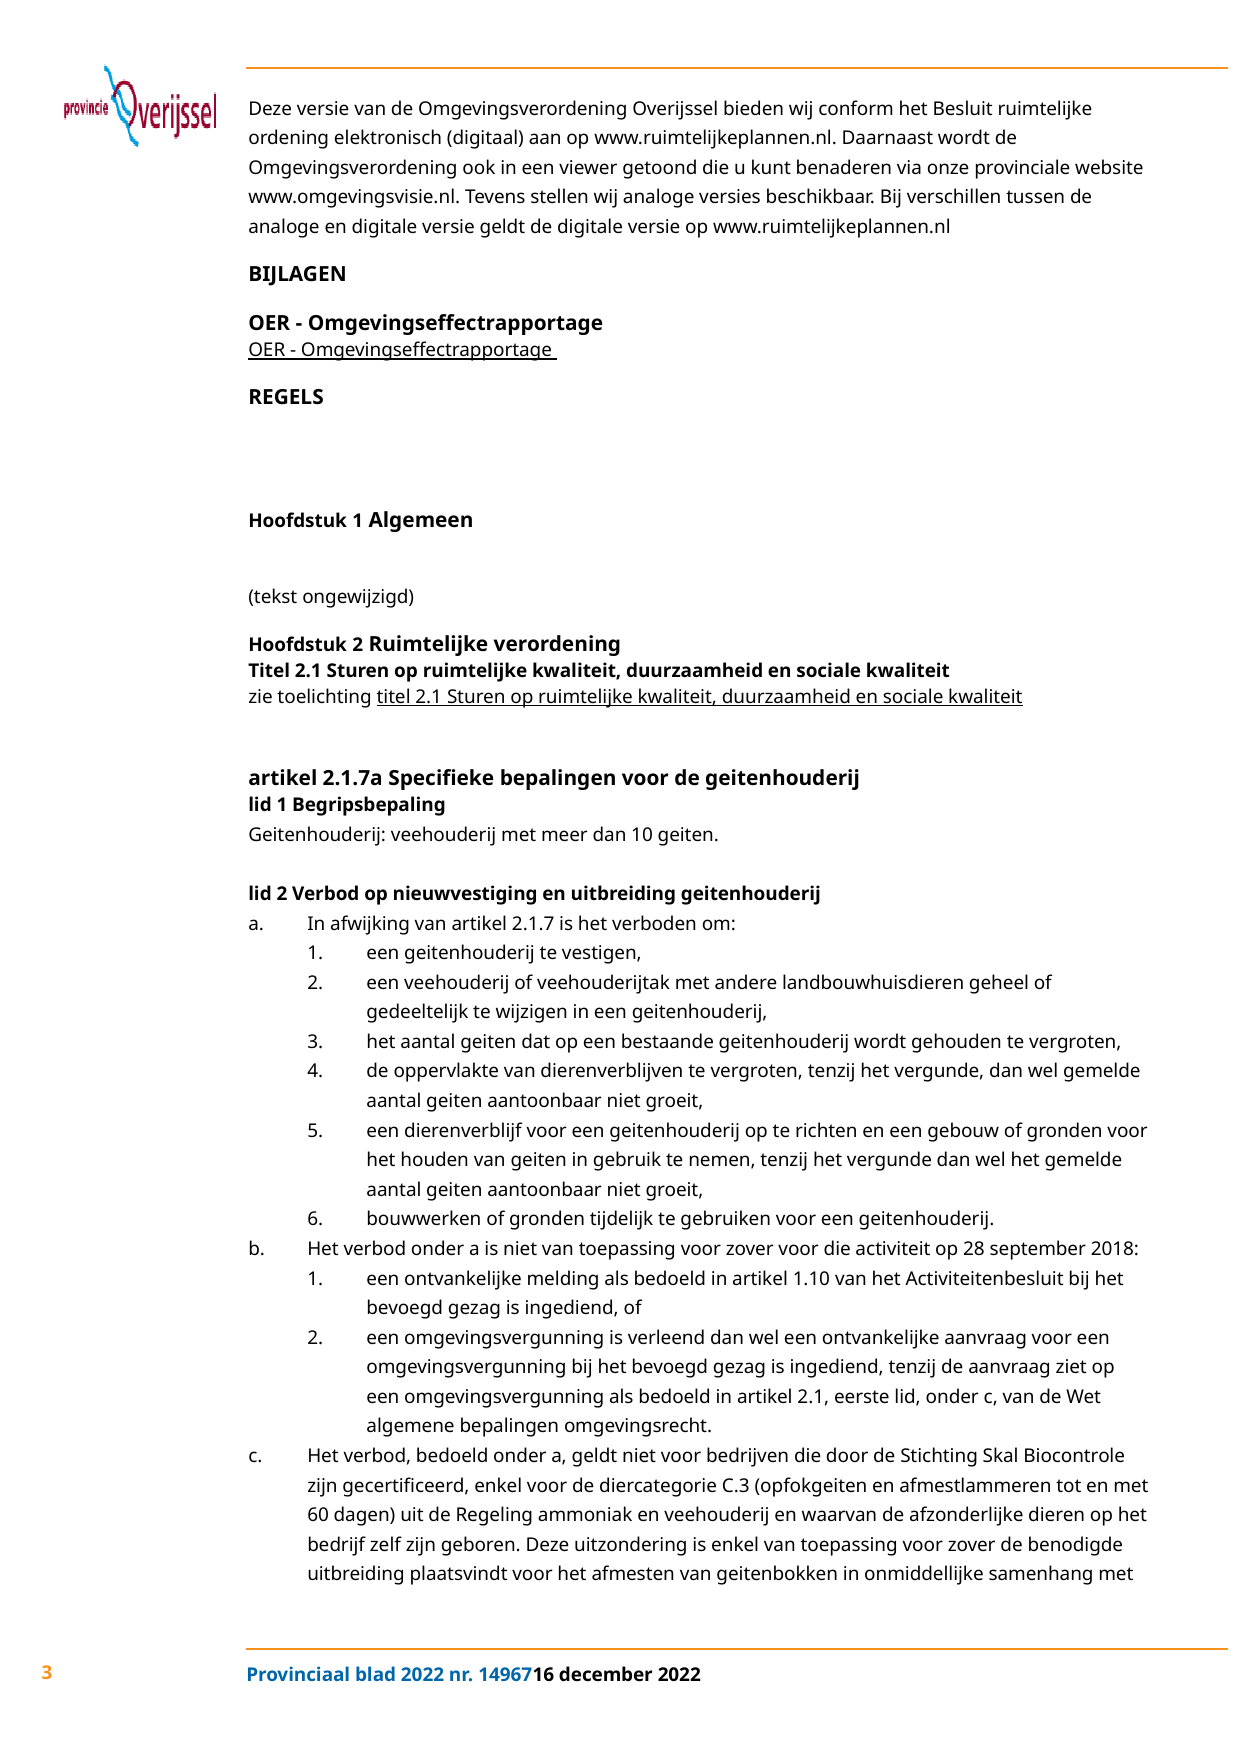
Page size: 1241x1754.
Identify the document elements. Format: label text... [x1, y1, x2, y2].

list Het verbod, bedoeld onder a, geldt niet voor bedrijven die door de Stichting Skal Biocontrole zijn gecertificeerd, enkel voor de diercategorie C.3 (opfokgeiten en afmestlammeren tot en met 60 dagen) uit de Regeling ammoniak en veehouderij en waarvan de afzonderlijke dieren op het bedrijf zelf zijn geboren. Deze uitzondering is enkel van toepassing voor zover de benodigde uitbreiding plaatsvindt voor het afmesten van geitenbokken in onmiddellijke samenhang met [248, 1442, 1152, 1586]
text Titel 2.1 Sturen op ruimtelijke kwaliteit, duurzaamheid en sociale kwaliteit [248, 657, 1152, 683]
text Deze versie van de Omgevingsverordening Overijssel bieden wij conform het Besluit ruimtelijke ordening elektronisch (digitaal) aan op www.ruimtelijkeplannen.nl. Daarnaast wordt de Omgevingsverordening ook in een viewer getoond die u kunt benaderen via onze provinciale website www.omgevingsvisie.nl. Tevens stellen wij analoge versies beschikbaar. Bij verschillen tussen de analoge en digitale versie geldt de digitale versie op www.ruimtelijkeplannen.nl [248, 95, 1152, 239]
list een ontvankelijke melding als bedoeld in artikel 1.10 van het Activiteitenbesluit bij het bevoegd gezag is ingediend, of [307, 1265, 1152, 1320]
text zie toelichting titel 2.1 Sturen op ruimtelijke kwaliteit, duurzaamheid en sociale kwaliteit [248, 683, 1152, 709]
list bouwwerken of gronden tijdelijk te gebruiken voor een geitenhouderij. [307, 1206, 1152, 1231]
text BIJLAGEN [248, 259, 1152, 287]
text OER - Omgevingseffectrapportage [248, 308, 1152, 336]
text Hoofdstuk 2 Ruimtelijke verordening [248, 629, 1152, 657]
picture [41, 47, 231, 172]
list een veehouderij of veehouderijtak met andere landbouwhuisdieren geheel of gedeeltelijk te wijzigen in een geitenhouderij, [307, 969, 1152, 1024]
text OER - Omgevingseffectrapportage [248, 336, 1152, 362]
text lid 2 Verbod op nieuwvestiging en uitbreiding geitenhouderij [248, 880, 1152, 906]
text (tekst ongewijzigd) [248, 583, 1152, 609]
list een dierenverblijf voor een geitenhouderij op te richten en een gebouw of gronden voor het houden van geiten in gebruik te nemen, tenzij het vergunde dan wel het gemelde aantal geiten aantoonbaar niet groeit, [307, 1117, 1152, 1202]
list een omgevingsvergunning is verleend dan wel een ontvankelijke aanvraag voor een omgevingsvergunning bij het bevoegd gezag is ingediend, tenzij de aanvraag ziet op een omgevingsvergunning als bedoeld in artikel 2.1, eerste lid, onder c, van de Wet algemene bepalingen omgevingsrecht. [307, 1324, 1152, 1438]
list een geitenhouderij te vestigen, [307, 939, 1152, 965]
list Het verbod onder a is niet van toepassing voor zover voor die activiteit op 28 september 2018: [248, 1235, 1152, 1261]
text artikel 2.1.7a Specifieke bepalingen voor de geitenhouderij [248, 763, 1152, 791]
text REGELS [248, 382, 1152, 411]
text Geitenhouderij: veehouderij met meer dan 10 geiten. [248, 821, 1152, 847]
list het aantal geiten dat op een bestaande geitenhouderij wordt gehouden te vergroten, [307, 1028, 1152, 1054]
text lid 1 Begripsbepaling [248, 791, 1152, 817]
list de oppervlakte van dierenverblijven te vergroten, tenzij het vergunde, dan wel gemelde aantal geiten aantoonbaar niet groeit, [307, 1058, 1152, 1113]
text Hoofdstuk 1 Algemeen [248, 505, 1152, 534]
list In afwijking van artikel 2.1.7 is het verboden om: [248, 910, 1152, 935]
